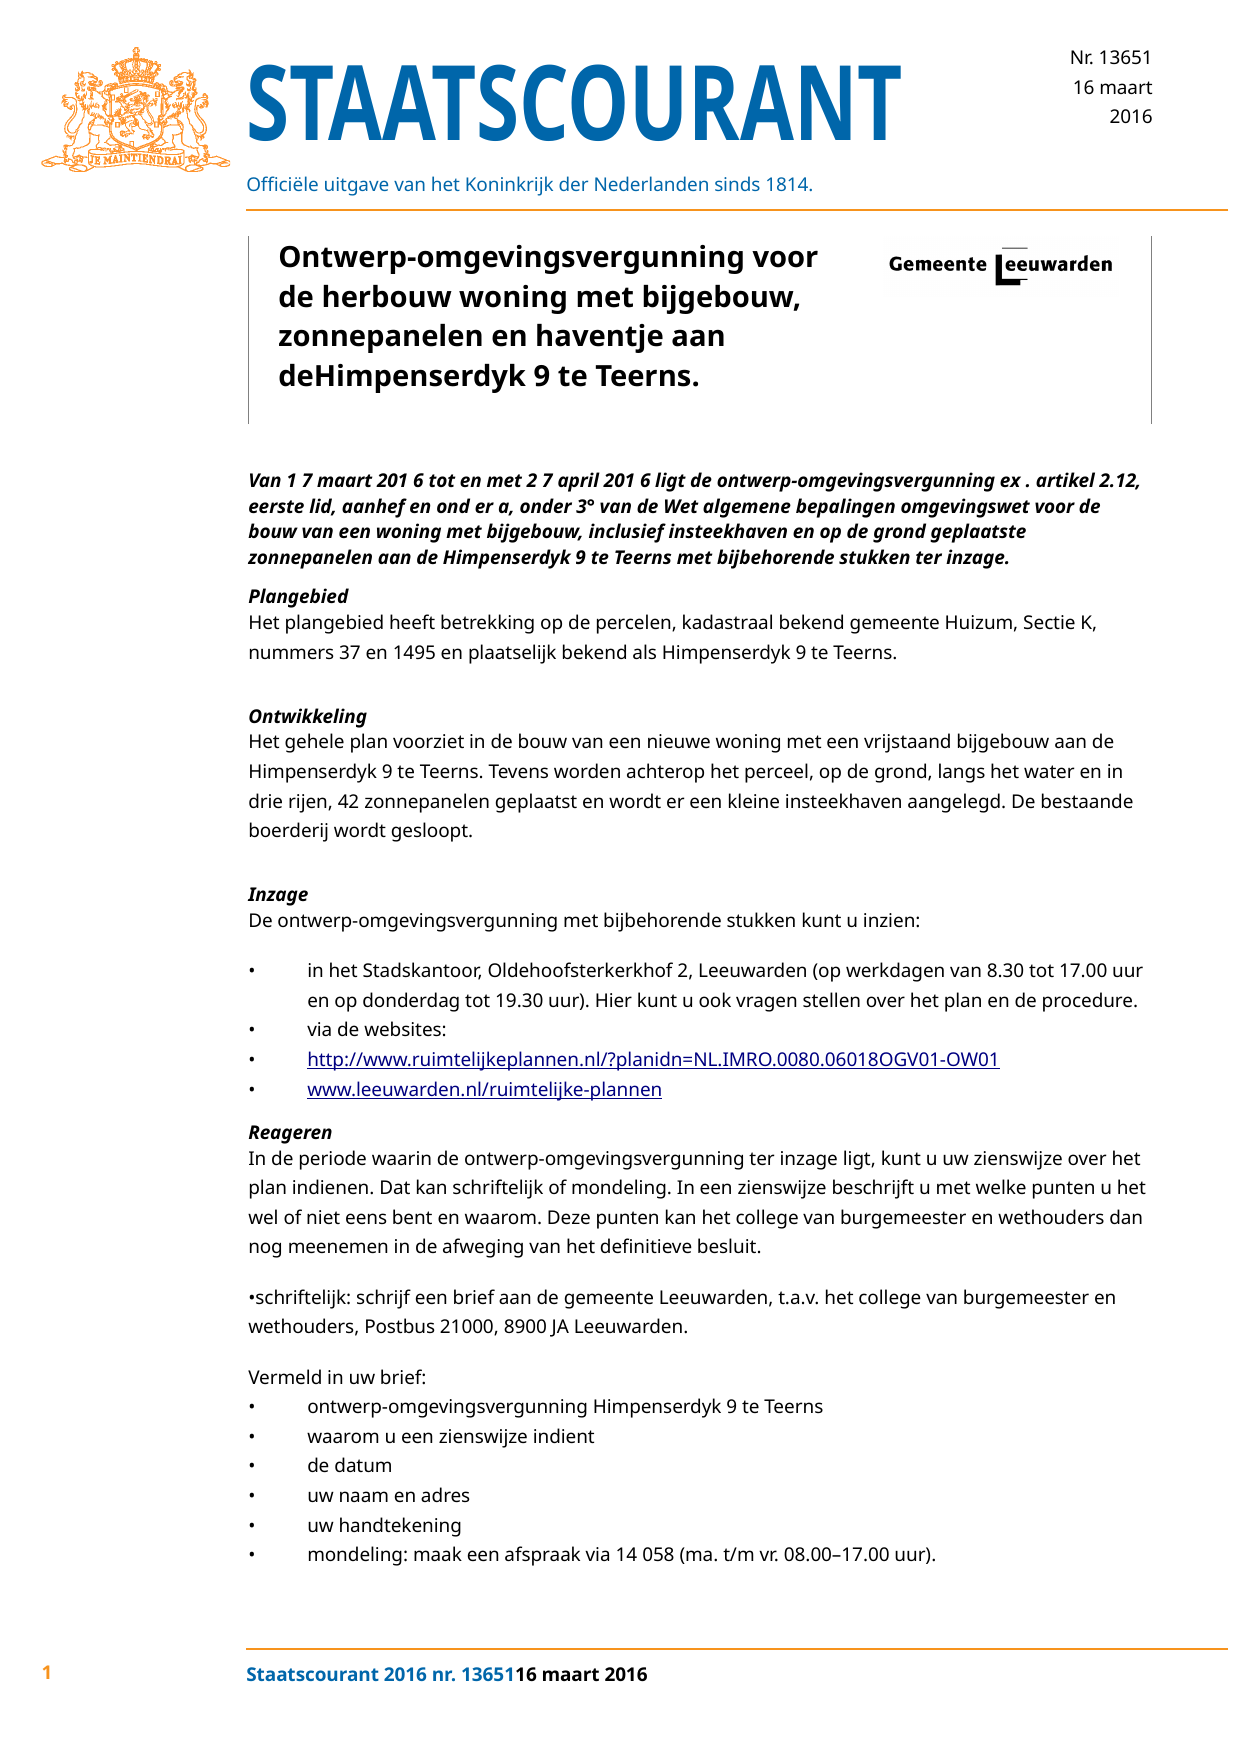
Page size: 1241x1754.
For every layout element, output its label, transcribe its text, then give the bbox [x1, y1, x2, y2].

text Van 1 7 maart 201 6 tot en met 2 7 april 201 6 ligt de ontwerp-omgevingsvergunning ex . artikel 2.12, eerste lid, aanhef en ond er a, onder 3° van de Wet algemene bepalingen omgevingswet voor de bouw van een woning met bijgebouw, inclusief insteekhaven en op de grond geplaatste zonnepanelen aan de Himpenserdyk 9 te Teerns met bijbehorende stukken ter inzage. [248, 467, 1152, 570]
text Plangebied [248, 584, 1152, 609]
picture [882, 236, 1119, 297]
list de datum [248, 1453, 1152, 1478]
list ontwerp-omgevingsvergunning Himpenserdyk 9 te Teerns [248, 1393, 1152, 1419]
list mondeling: maak een afspraak via 14 058 (ma. t/m vr. 08.00–17.00 uur). [248, 1541, 1152, 1567]
list via de websites: [248, 1017, 1152, 1042]
list uw handtekening [248, 1512, 1152, 1537]
text Reageren [248, 1119, 1152, 1145]
text De ontwerp-omgevingsvergunning met bijbehorende stukken kunt u inzien: [248, 907, 1152, 933]
list uw naam en adres [248, 1482, 1152, 1508]
text Vermeld in uw brief: [248, 1364, 1152, 1389]
text •schriftelijk: schrijf een brief aan de gemeente Leeuwarden, t.a.v. het college van burgemeester en wethouders, Postbus 21000, 8900 JA Leeuwarden. [248, 1284, 1152, 1339]
text Het plangebied heeft betrekking op de percelen, kadastraal bekend gemeente Huizum, Sectie K, nummers 37 en 1495 en plaatselijk bekend als Himpenserdyk 9 te Teerns. [248, 609, 1152, 665]
list www.leeuwarden.nl/ruimtelijke-plannen [248, 1076, 1152, 1102]
list in het Stadskantoor, Oldehoofsterkerkhof 2, Leeuwarden (op werkdagen van 8.30 tot 17.00 uur en op donderdag tot 19.30 uur). Hier kunt u ook vragen stellen over het plan en de procedure. [248, 957, 1152, 1013]
list http://www.ruimtelijkeplannen.nl/?planidn=NL.IMRO.0080.06018OGV01-OW01 [248, 1046, 1152, 1072]
text Ontwikkeling [248, 703, 1152, 729]
table_header Ontwerp-omgevingsvergunning voor de herbouw woning met bijgebouw, zonnepanelen en haventje aan deHimpenserdyk 9 te Teerns. [249, 236, 850, 424]
text In de periode waarin de ontwerp-omgevingsvergunning ter inzage ligt, kunt u uw zienswijze over het plan indienen. Dat kan schriftelijk of mondeling. In een zienswijze beschrijft u met welke punten u het wel of niet eens bent en waarom. Deze punten kan het college van burgemeester en wethouders dan nog meenemen in de afweging van het definitieve besluit. [248, 1145, 1152, 1259]
table_header [850, 236, 1151, 424]
picture [41, 47, 231, 172]
text Het gehele plan voorziet in de bouw van een nieuwe woning met een vrijstaand bijgebouw aan de Himpenserdyk 9 te Teerns. Tevens worden achterop het perceel, op de grond, langs het water en in drie rijen, 42 zonnepanelen geplaatst en wordt er een kleine insteekhaven aangelegd. De bestaande boerderij wordt gesloopt. [248, 729, 1152, 843]
text Inzage [248, 881, 1152, 907]
list waarom u een zienswijze indient [248, 1423, 1152, 1449]
